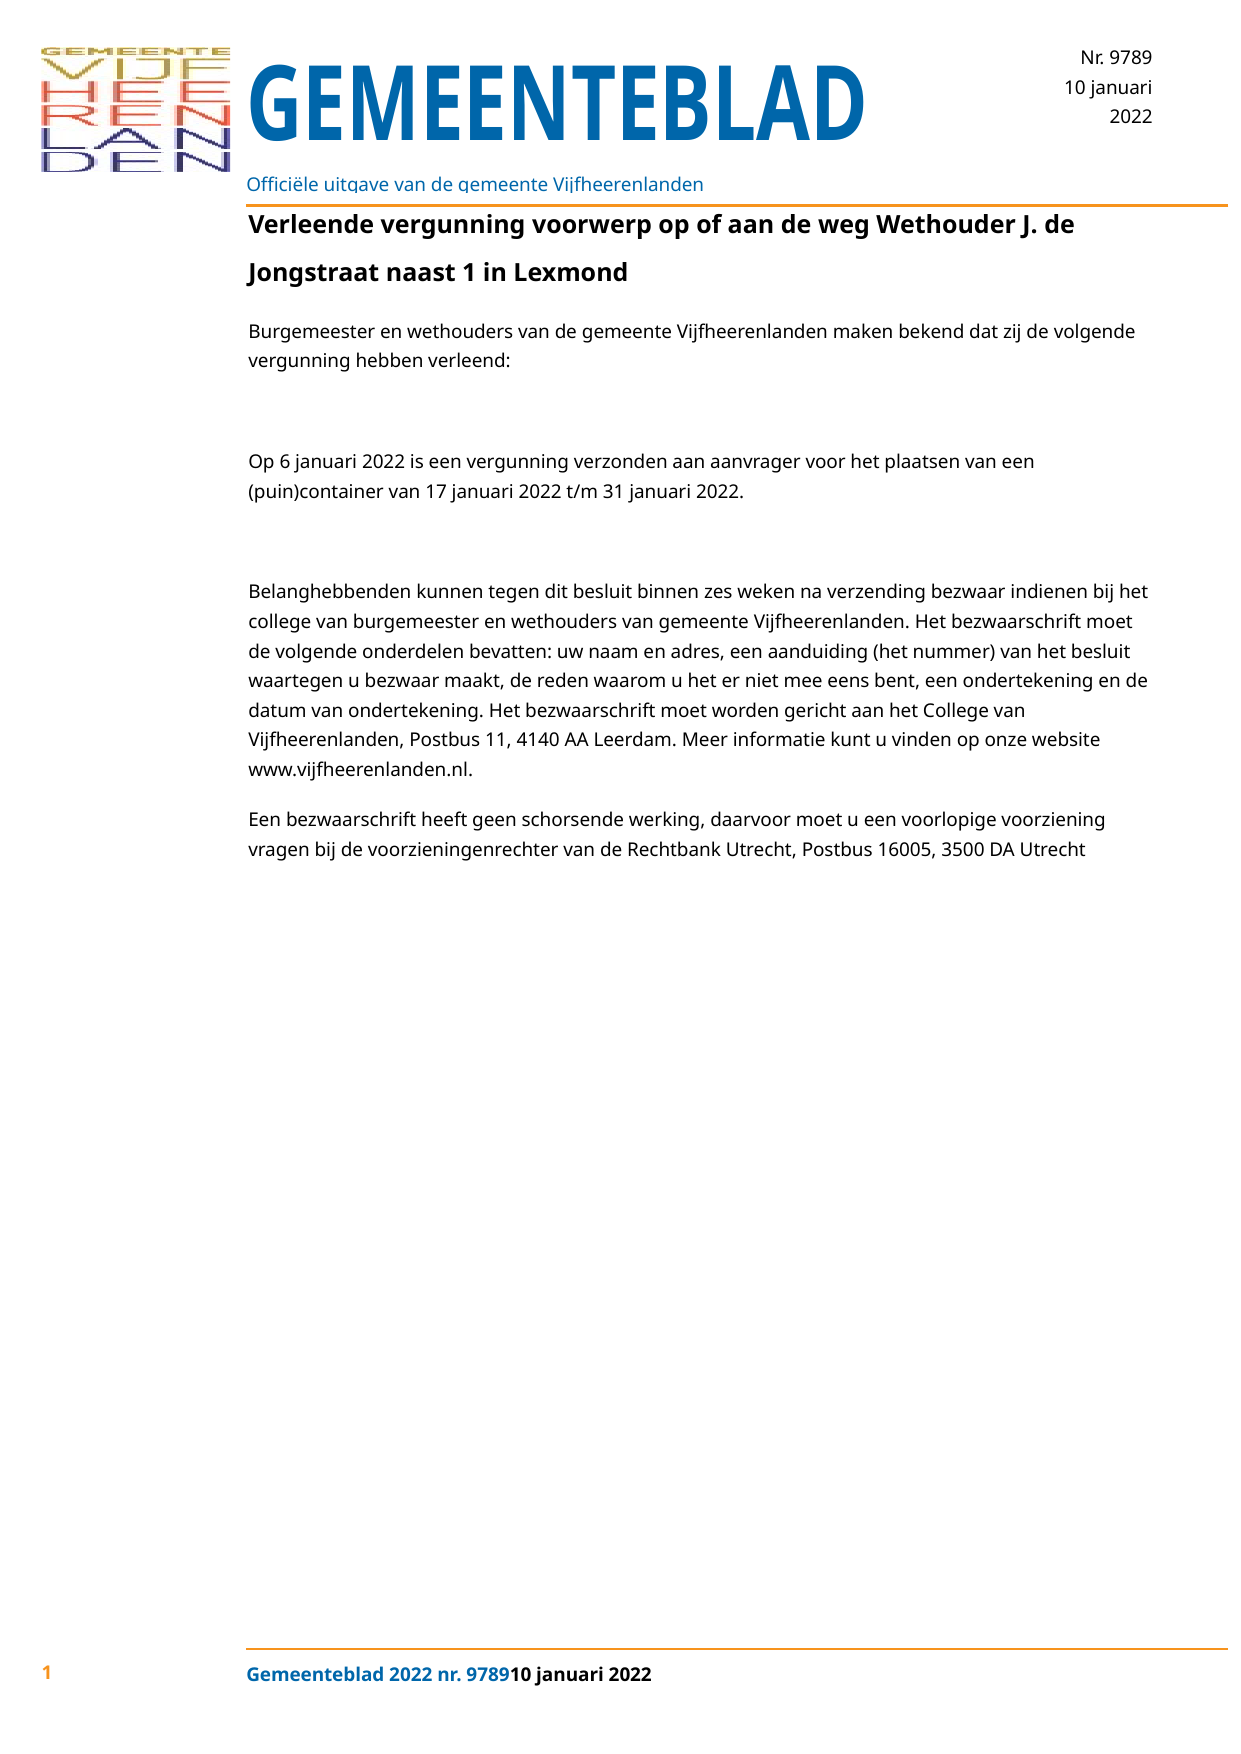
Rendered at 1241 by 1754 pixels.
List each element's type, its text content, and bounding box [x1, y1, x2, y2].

picture [41, 47, 231, 172]
text Verleende vergunning voorwerp op of aan de weg Wethouder J. de Jongstraat naast 1 in Lexmond [248, 207, 1152, 288]
text Op 6 januari 2022 is een vergunning verzonden aan aanvrager voor het plaatsen van een (puin)container van 17 januari 2022 t/m 31 januari 2022. [248, 448, 1152, 504]
text Burgemeester en wethouders van de gemeente Vijfheerenlanden maken bekend dat zij de volgende vergunning hebben verleend: [248, 318, 1152, 373]
text Een bezwaarschrift heeft geen schorsende werking, daarvoor moet u een voorlopige voorziening vragen bij de voorzieningenrechter van de Rechtbank Utrecht, Postbus 16005, 3500 DA Utrecht [248, 807, 1152, 862]
text Belanghebbenden kunnen tegen dit besluit binnen zes weken na verzending bezwaar indienen bij het college van burgemeester en wethouders van gemeente Vijfheerenlanden. Het bezwaarschrift moet de volgende onderdelen bevatten: uw naam en adres, een aanduiding (het nummer) van het besluit waartegen u bezwaar maakt, de reden waarom u het er niet mee eens bent, een ondertekening en de datum van ondertekening. Het bezwaarschrift moet worden gericht aan het College van Vijfheerenlanden, Postbus 11, 4140 AA Leerdam. Meer informatie kunt u vinden op onze website www.vijfheerenlanden.nl. [248, 579, 1152, 782]
